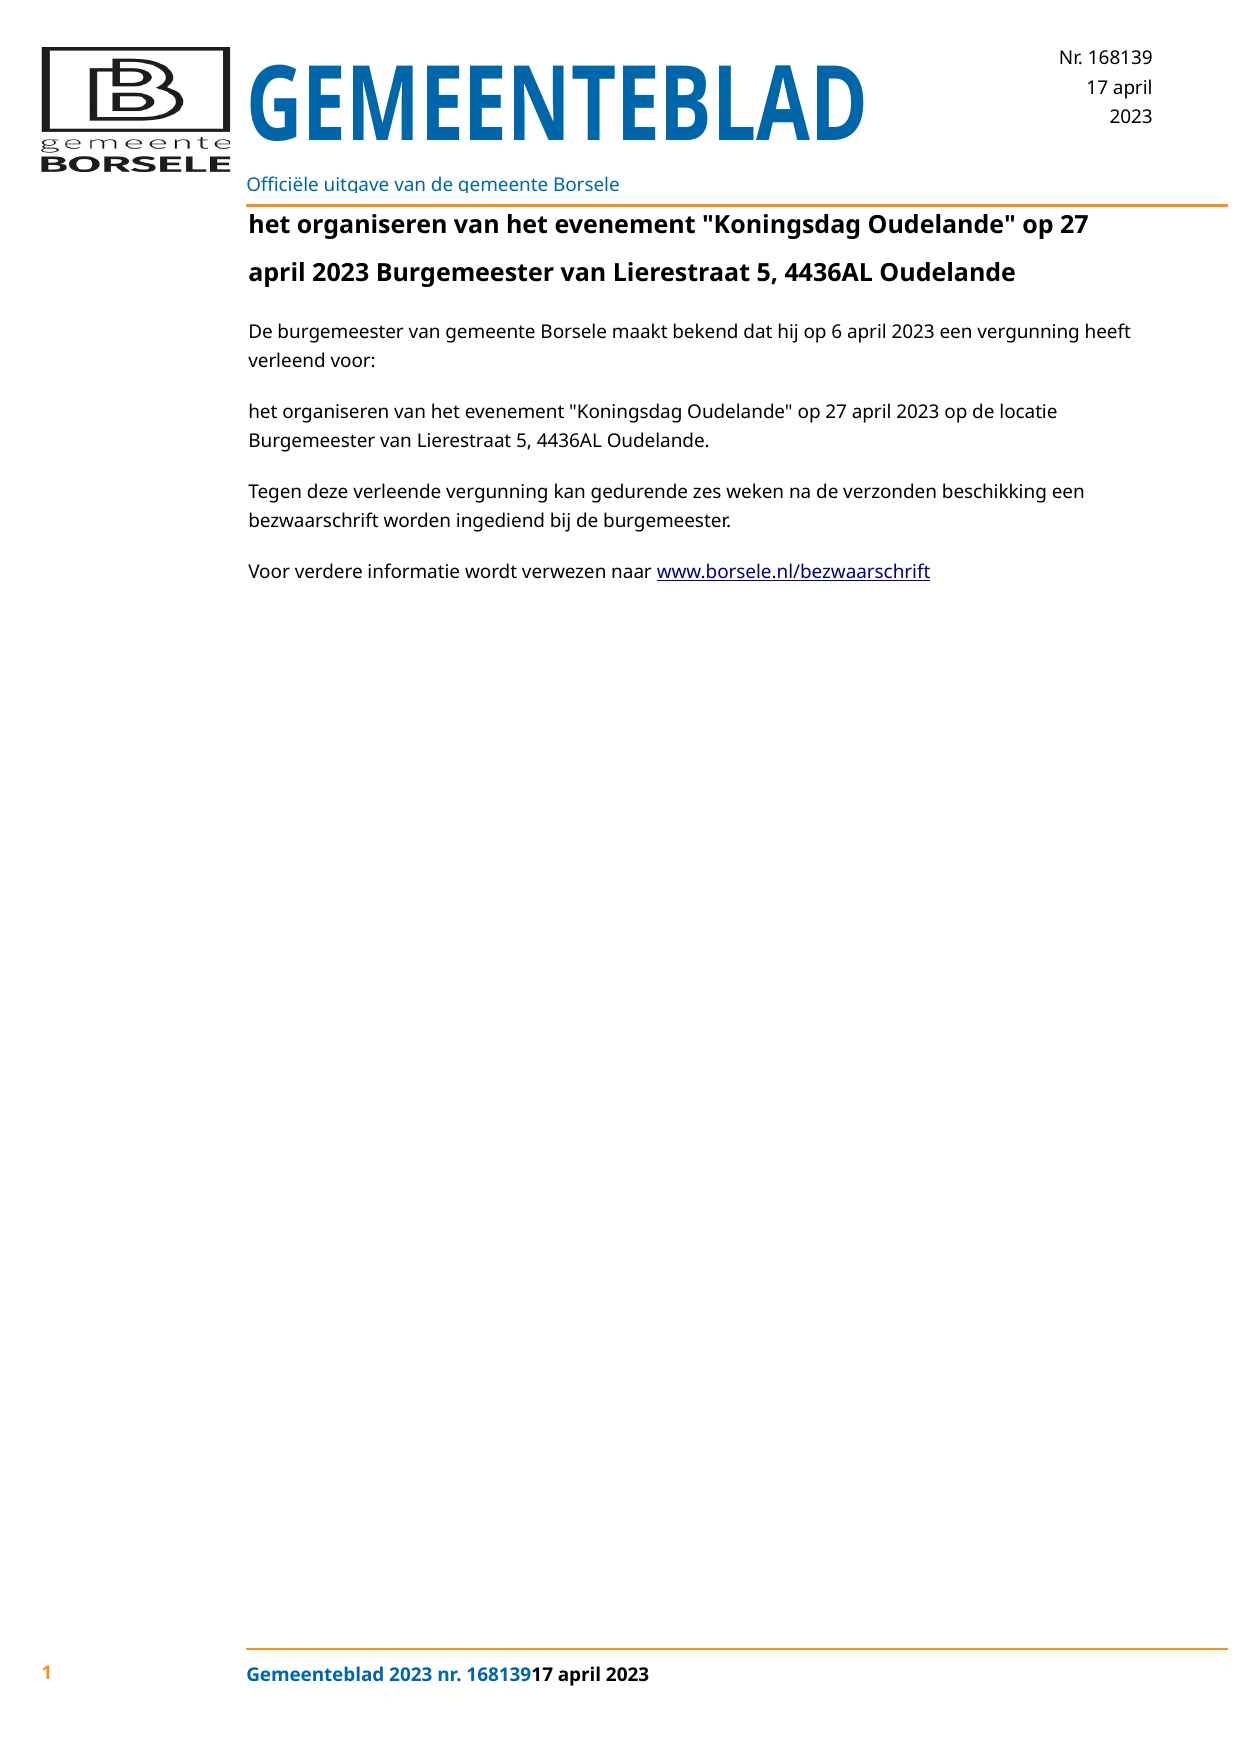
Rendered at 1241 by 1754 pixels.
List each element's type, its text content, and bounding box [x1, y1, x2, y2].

picture [41, 47, 231, 172]
text Tegen deze verleende vergunning kan gedurende zes weken na de verzonden beschikking een bezwaarschrift worden ingediend bij de burgemeester. [248, 478, 1152, 533]
text Voor verdere informatie wordt verwezen naar www.borsele.nl/bezwaarschrift [248, 558, 1152, 584]
text De burgemeester van gemeente Borsele maakt bekend dat hij op 6 april 2023 een vergunning heeft verleend voor: [248, 318, 1152, 373]
text het organiseren van het evenement "Koningsdag Oudelande" op 27 april 2023 Burgemeester van Lierestraat 5, 4436AL Oudelande [248, 207, 1152, 288]
text het organiseren van het evenement "Koningsdag Oudelande" op 27 april 2023 op de locatie Burgemeester van Lierestraat 5, 4436AL Oudelande. [248, 398, 1152, 453]
